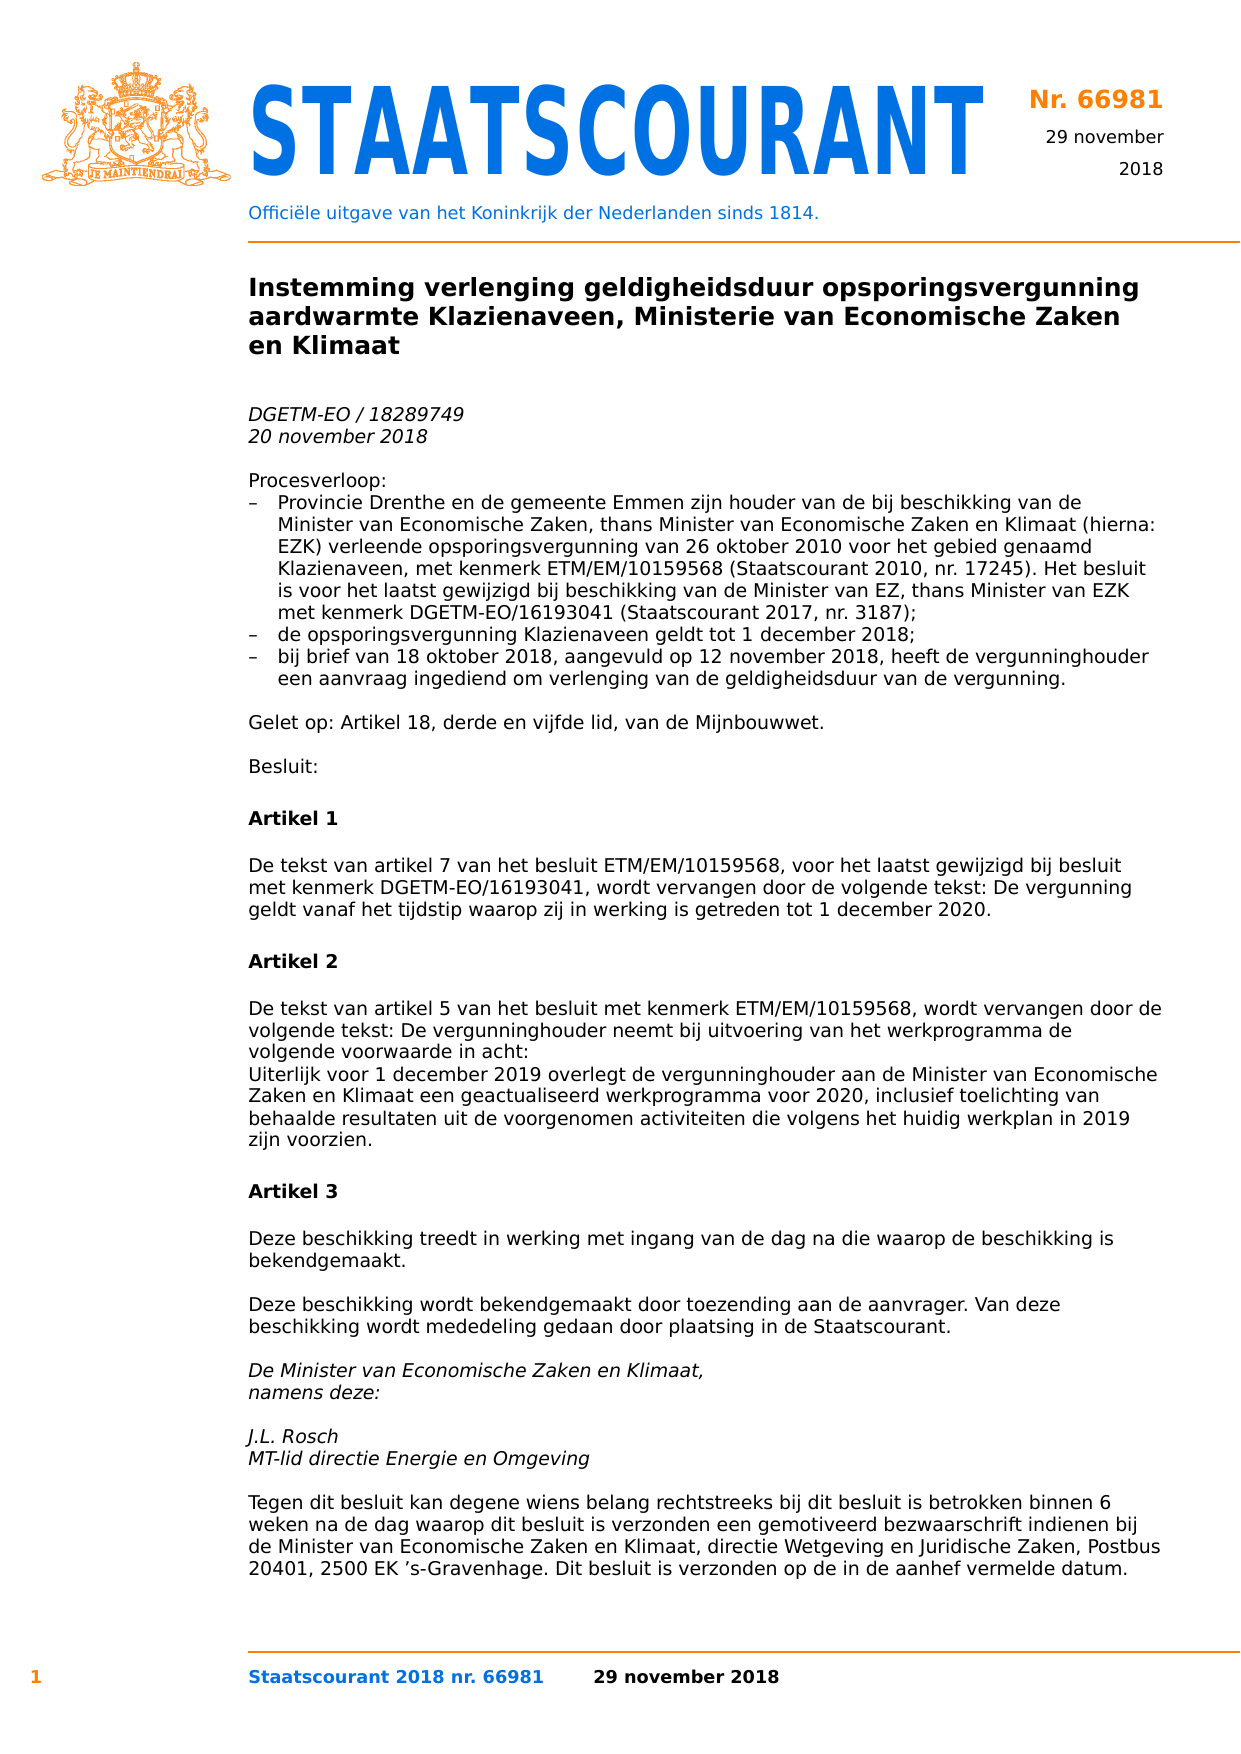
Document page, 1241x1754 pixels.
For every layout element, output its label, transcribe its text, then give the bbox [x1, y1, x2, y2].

text – Provincie Drenthe en de gemeente Emmen zijn houder van de bij beschikking van de Minister van Economische Zaken, thans Minister van Economische Zaken en Klimaat (hierna: EZK) verleende opsporingsvergunning van 26 oktober 2010 voor het gebied genaamd Klazienaveen, met kenmerk ETM/EM/10159568 (Staatscourant 2010, nr. 17245). Het besluit is voor het laatst gewijzigd bij beschikking van de Minister van EZ, thans Minister van EZK met kenmerk DGETM-EO/16193041 (Staatscourant 2017, nr. 3187); [248, 492, 1163, 624]
text De tekst van artikel 7 van het besluit ETM/EM/10159568, voor het laatst gewijzigd bij besluit met kenmerk DGETM-EO/16193041, wordt vervangen door de volgende tekst: De vergunning geldt vanaf het tijdstip waarop zij in werking is getreden tot 1 december 2020. [248, 854, 1163, 921]
subtitle Instemming verlenging geldigheidsduur opsporingsvergunning aardwarmte Klazienaveen, Ministerie van Economische Zaken en Klimaat [248, 273, 1163, 361]
text – de opsporingsvergunning Klazienaveen geldt tot 1 december 2018; [248, 624, 1163, 646]
subtitle Artikel 2 [248, 951, 1163, 972]
text De Minister van Economische Zaken en Klimaat, namens deze: J.L. Rosch MT-lid directie Energie en Omgeving [248, 1360, 1163, 1470]
table_cell 29 november [998, 121, 1240, 153]
table_header [25, 62, 248, 241]
table_cell Officiële uitgave van het Koninkrijk der Nederlanden sinds 1814. [248, 203, 1240, 241]
text – bij brief van 18 oktober 2018, aangevuld op 12 november 2018, heeft de vergunninghouder een aanvraag ingediend om verlenging van de geldigheidsduur van de vergunning. [248, 646, 1163, 690]
text Deze beschikking wordt bekendgemaakt door toezending aan de aanvrager. Van deze beschikking wordt mededeling gedaan door plaatsing in de Staatscourant. [248, 1294, 1163, 1338]
picture [41, 62, 231, 186]
table_header STAATSCOURANT [248, 62, 998, 203]
text Deze beschikking treedt in werking met ingang van de dag na die waarop de beschikking is bekendgemaakt. [248, 1228, 1163, 1272]
text 20 november 2018 [248, 426, 1163, 448]
text DGETM-EO / 18289749 [248, 404, 1163, 426]
table_header Nr. 66981 [998, 62, 1240, 121]
subtitle Artikel 1 [248, 808, 1163, 829]
subtitle Artikel 3 [248, 1181, 1163, 1203]
text De tekst van artikel 5 van het besluit met kenmerk ETM/EM/10159568, wordt vervangen door de volgende tekst: De vergunninghouder neemt bij uitvoering van het werkprogramma de volgende voorwaarde in acht: [248, 997, 1163, 1063]
text Uiterlijk voor 1 december 2019 overlegt de vergunninghouder aan de Minister van Economische Zaken en Klimaat een geactualiseerd werkprogramma voor 2020, inclusief toelichting van behaalde resultaten uit de voorgenomen activiteiten die volgens het huidig werkplan in 2019 zijn voorzien. [248, 1063, 1163, 1151]
text Besluit: [248, 756, 1163, 778]
text Tegen dit besluit kan degene wiens belang rechtstreeks bij dit besluit is betrokken binnen 6 weken na de dag waarop dit besluit is verzonden een gemotiveerd bezwaarschrift indienen bij de Minister van Economische Zaken en Klimaat, directie Wetgeving en Juridische Zaken, Postbus 20401, 2500 EK ’s-Gravenhage. Dit besluit is verzonden op de in de aanhef vermelde datum. [248, 1492, 1163, 1580]
table_cell 2018 [998, 153, 1240, 203]
text Procesverloop: [248, 470, 1163, 492]
text Gelet op: Artikel 18, derde en vijfde lid, van de Mijnbouwwet. [248, 712, 1163, 734]
